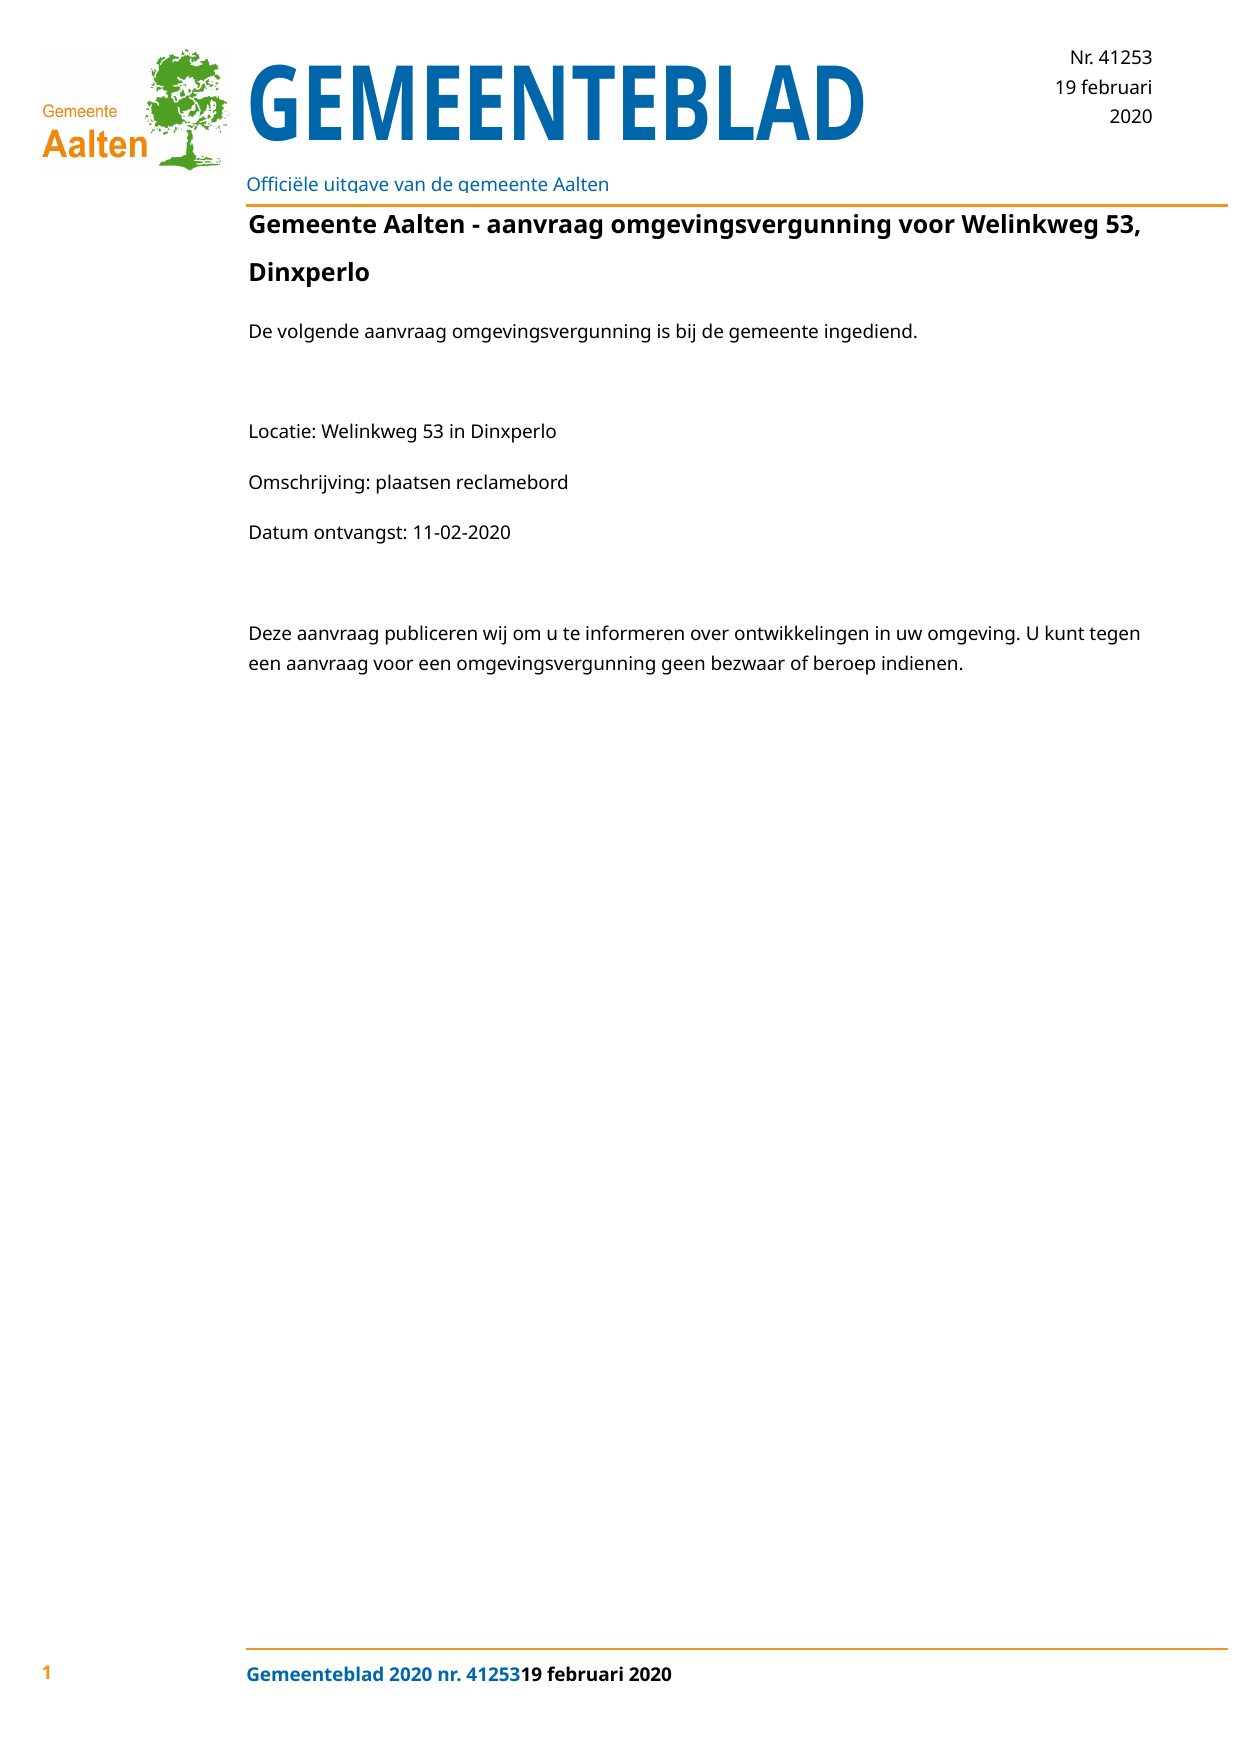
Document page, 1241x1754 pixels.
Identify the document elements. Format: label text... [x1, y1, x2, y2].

text De volgende aanvraag omgevingsvergunning is bij de gemeente ingediend. [248, 318, 1152, 344]
picture [41, 47, 231, 172]
text Deze aanvraag publiceren wij om u te informeren over ontwikkelingen in uw omgeving. U kunt tegen een aanvraag voor een omgevingsvergunning geen bezwaar of beroep indienen. [248, 620, 1152, 676]
text Gemeente Aalten - aanvraag omgevingsvergunning voor Welinkweg 53, Dinxperlo [248, 207, 1152, 288]
text Omschrijving: plaatsen reclamebord [248, 469, 1152, 495]
text Locatie: Welinkweg 53 in Dinxperlo [248, 419, 1152, 444]
text Datum ontvangst: 11-02-2020 [248, 519, 1152, 545]
